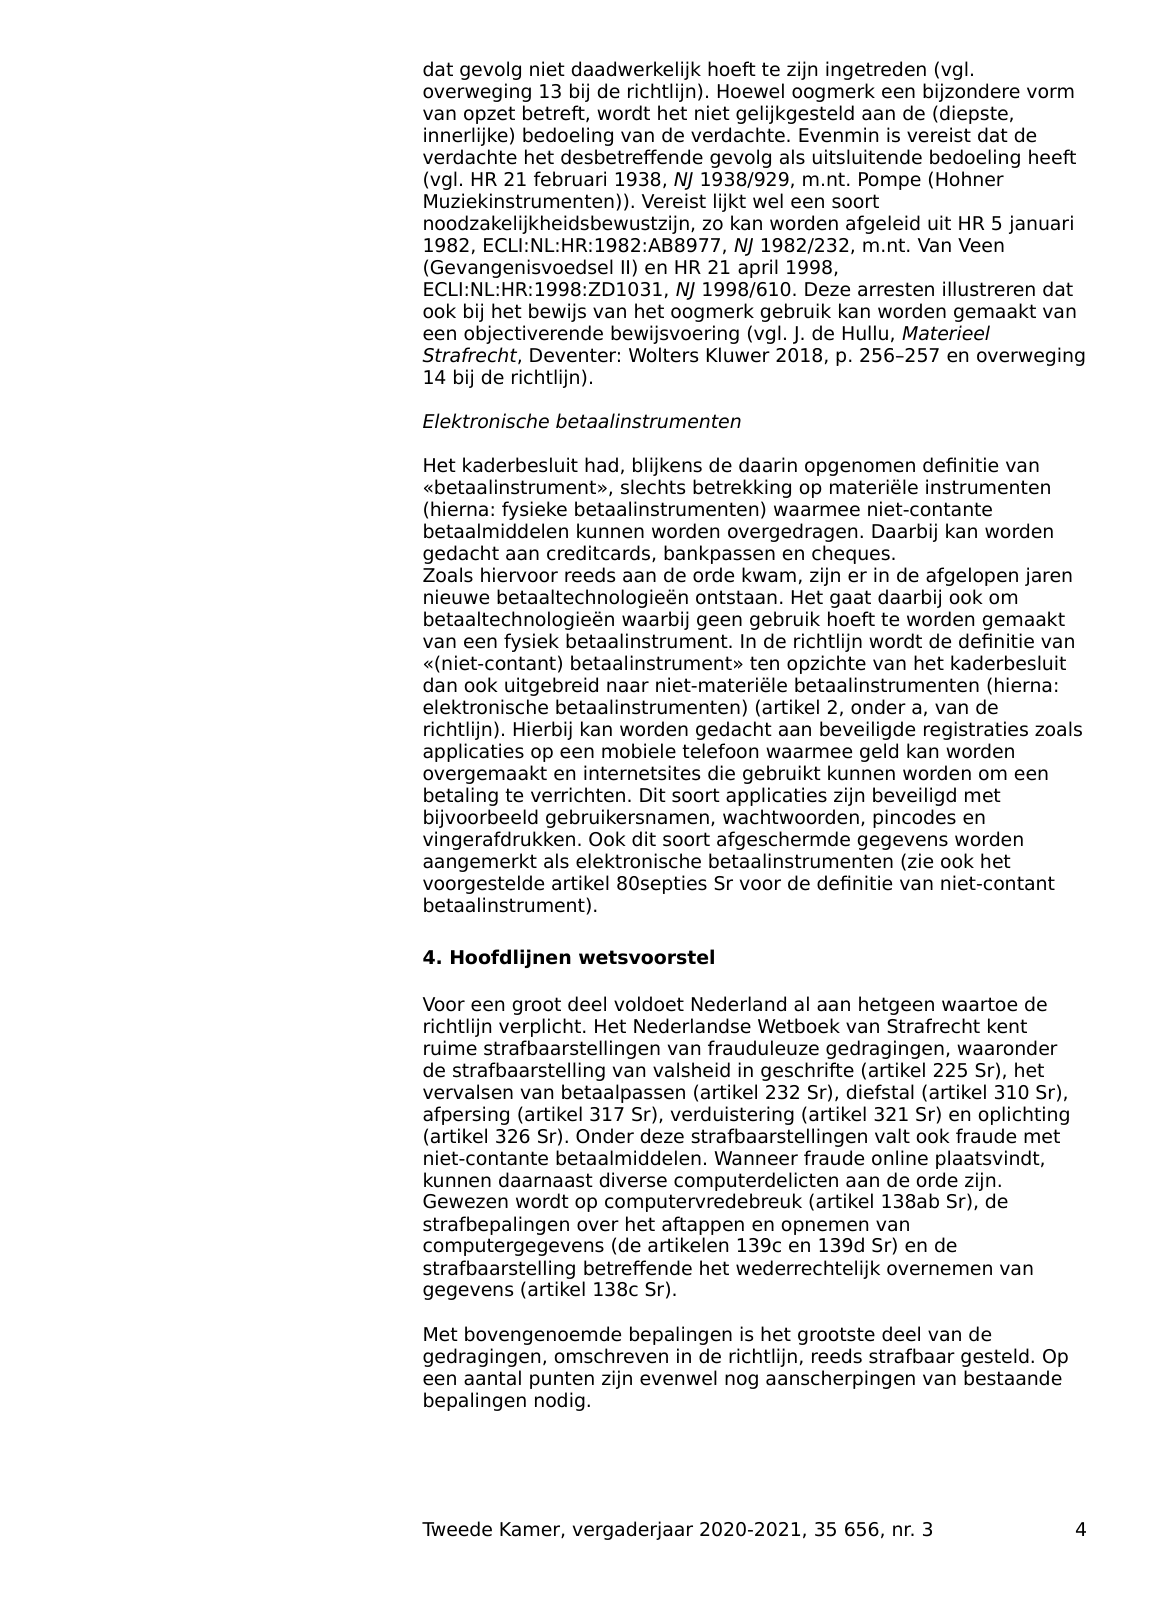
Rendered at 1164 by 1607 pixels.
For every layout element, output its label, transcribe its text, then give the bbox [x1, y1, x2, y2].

text Voor een groot deel voldoet Nederland al aan hetgeen waartoe de richtlijn verplicht. Het Nederlandse Wetboek van Strafrecht kent ruime strafbaarstellingen van frauduleuze gedragingen, waaronder de strafbaarstelling van valsheid in geschrifte (artikel 225 Sr), het vervalsen van betaalpassen (artikel 232 Sr), diefstal (artikel 310 Sr), afpersing (artikel 317 Sr), verduistering (artikel 321 Sr) en oplichting (artikel 326 Sr). Onder deze strafbaarstellingen valt ook fraude met niet-contante betaalmiddelen. Wanneer fraude online plaatsvindt, kunnen daarnaast diverse computerdelicten aan de orde zijn. Gewezen wordt op computervredebreuk (artikel 138ab Sr), de strafbepalingen over het aftappen en opnemen van computergegevens (de artikelen 139c en 139d Sr) en de strafbaarstelling betreffende het wederrechtelijk overnemen van gegevens (artikel 138c Sr). [422, 994, 1087, 1301]
text Zoals hiervoor reeds aan de orde kwam, zijn er in de afgelopen jaren nieuwe betaaltechnologieën ontstaan. Het gaat daarbij ook om betaaltechnologieën waarbij geen gebruik hoeft te worden gemaakt van een fysiek betaalinstrument. In de richtlijn wordt de definitie van «(niet-contant) betaalinstrument» ten opzichte van het kaderbesluit dan ook uitgebreid naar niet-materiële betaalinstrumenten (hierna: elektronische betaalinstrumenten) (artikel 2, onder a, van de richtlijn). Hierbij kan worden gedacht aan beveiligde registraties zoals applicaties op een mobiele telefoon waarmee geld kan worden overgemaakt en internetsites die gebruikt kunnen worden om een betaling te verrichten. Dit soort applicaties zijn beveiligd met bijvoorbeeld gebruikersnamen, wachtwoorden, pincodes en vingerafdrukken. Ook dit soort afgeschermde gegevens worden aangemerkt als elektronische betaalinstrumenten (zie ook het voorgestelde artikel 80septies Sr voor de definitie van niet-contant betaalinstrument). [422, 565, 1087, 917]
subtitle 4. Hoofdlijnen wetsvoorstel [422, 947, 1087, 969]
text dat gevolg niet daadwerkelijk hoeft te zijn ingetreden (vgl. overweging 13 bij de richtlijn). Hoewel oogmerk een bijzondere vorm van opzet betreft, wordt het niet gelijkgesteld aan de (diepste, innerlijke) bedoeling van de verdachte. Evenmin is vereist dat de verdachte het desbetreffende gevolg als uitsluitende bedoeling heeft (vgl. HR 21 februari 1938, NJ 1938/929, m.nt. Pompe (Hohner Muziekinstrumenten)). Vereist lijkt wel een soort noodzakelijkheidsbewustzijn, zo kan worden afgeleid uit HR 5 januari 1982, ECLI:NL:HR:1982:AB8977, NJ 1982/232, m.nt. Van Veen (Gevangenisvoedsel II) en HR 21 april 1998, ECLI:NL:HR:1998:ZD1031, NJ 1998/610. Deze arresten illustreren dat ook bij het bewijs van het oogmerk gebruik kan worden gemaakt van een objectiverende bewijsvoering (vgl. J. de Hullu, Materieel Strafrecht, Deventer: Wolters Kluwer 2018, p. 256–257 en overweging 14 bij de richtlijn). [422, 59, 1087, 389]
text Met bovengenoemde bepalingen is het grootste deel van de gedragingen, omschreven in de richtlijn, reeds strafbaar gesteld. Op een aantal punten zijn evenwel nog aanscherpingen van bestaande bepalingen nodig. [422, 1323, 1087, 1411]
text Het kaderbesluit had, blijkens de daarin opgenomen definitie van «betaalinstrument», slechts betrekking op materiële instrumenten (hierna: fysieke betaalinstrumenten) waarmee niet-contante betaalmiddelen kunnen worden overgedragen. Daarbij kan worden gedacht aan creditcards, bankpassen en cheques. [422, 455, 1087, 565]
subtitle Elektronische betaalinstrumenten [422, 411, 1087, 433]
